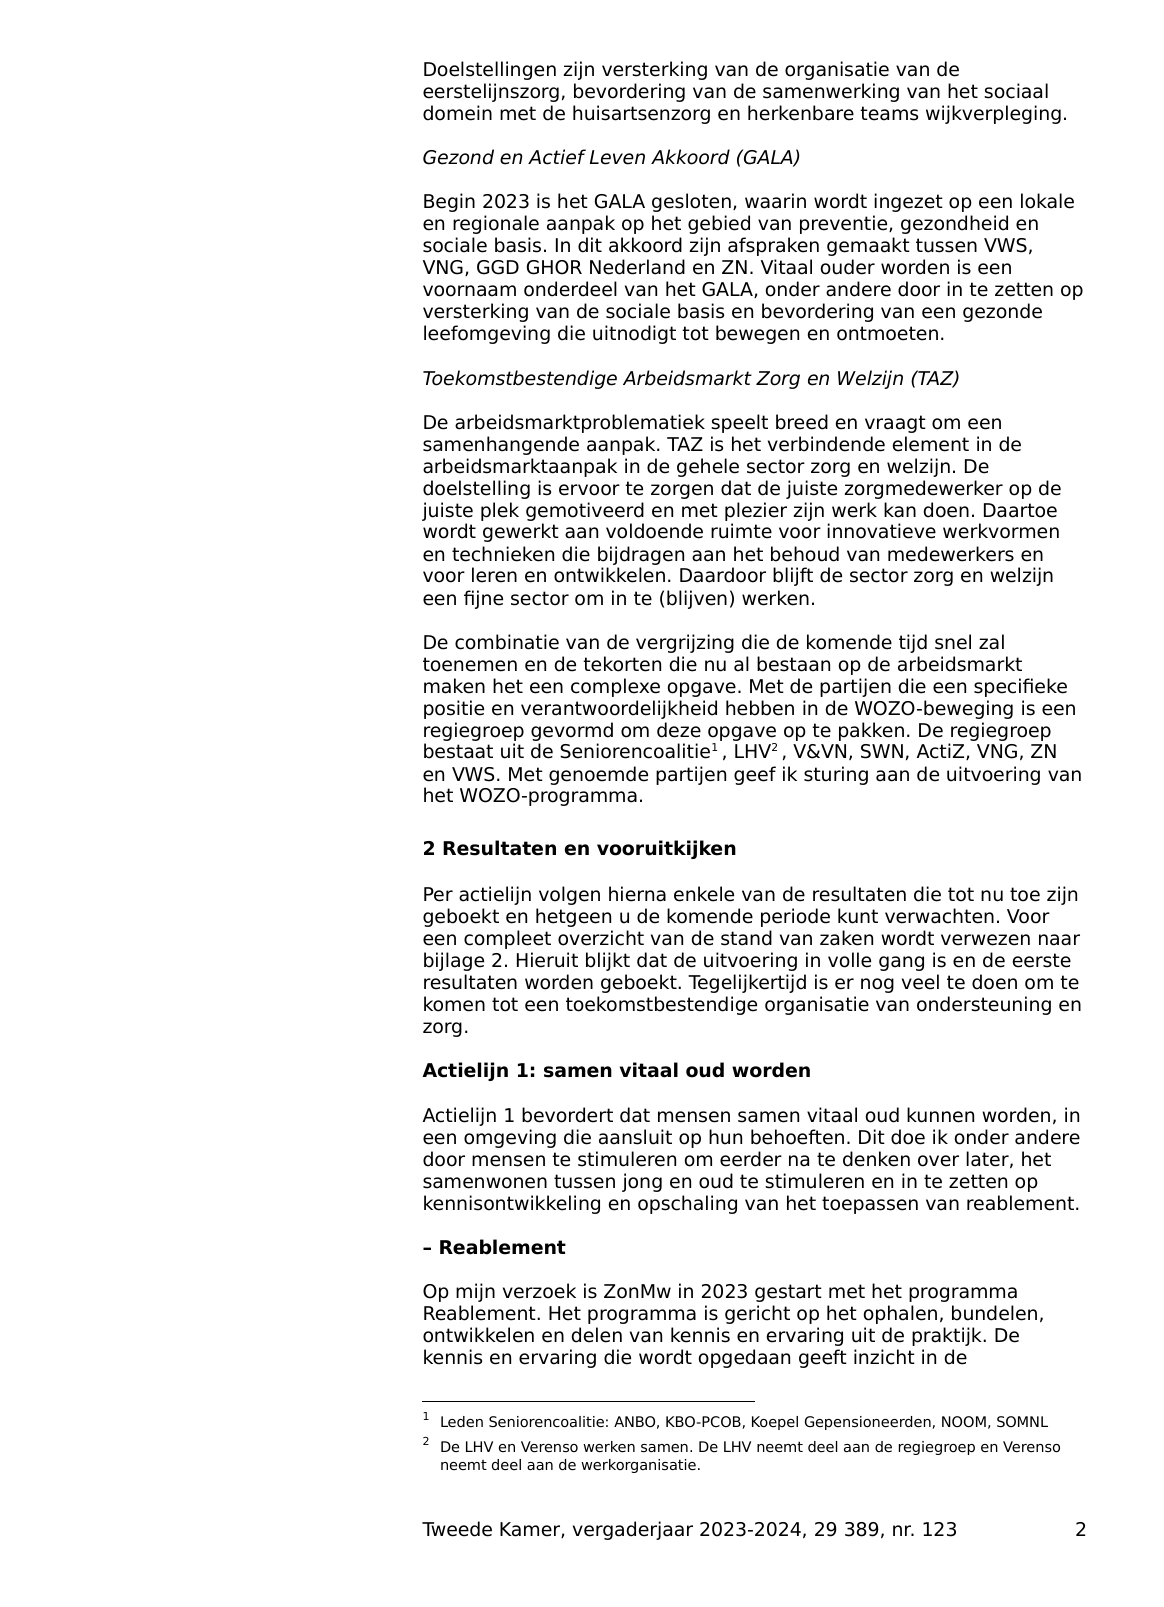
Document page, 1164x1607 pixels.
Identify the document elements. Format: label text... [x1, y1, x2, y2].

text Op mijn verzoek is ZonMw in 2023 gestart met het programma Reablement. Het programma is gericht op het ophalen, bundelen, ontwikkelen en delen van kennis en ervaring uit de praktijk. De kennis en ervaring die wordt opgedaan geeft inzicht in de [422, 1281, 1087, 1369]
subtitle Gezond en Actief Leven Akkoord (GALA) [422, 147, 1087, 169]
subtitle – Reablement [422, 1237, 1087, 1259]
text Actielijn 1 bevordert dat mensen samen vitaal oud kunnen worden, in een omgeving die aansluit op hun behoeften. Dit doe ik onder andere door mensen te stimuleren om eerder na te denken over later, het samenwonen tussen jong en oud te stimuleren en in te zetten op kennisontwikkeling en opschaling van het toepassen van reablement. [422, 1104, 1087, 1214]
text Leden Seniorencoalitie: ANBO, KBO-PCOB, Koepel Gepensioneerden, NOOM, SOMNL [422, 1410, 1087, 1432]
subtitle Toekomstbestendige Arbeidsmarkt Zorg en Welzijn (TAZ) [422, 367, 1087, 389]
subtitle 2 Resultaten en vooruitkijken [422, 837, 1087, 859]
text Per actielijn volgen hierna enkele van de resultaten die tot nu toe zijn geboekt en hetgeen u de komende periode kunt verwachten. Voor een compleet overzicht van de stand van zaken wordt verwezen naar bijlage 2. Hieruit blijkt dat de uitvoering in volle gang is en de eerste resultaten worden geboekt. Tegelijkertijd is er nog veel te doen om te komen tot een toekomstbestendige organisatie van ondersteuning en zorg. [422, 884, 1087, 1038]
text De LHV en Verenso werken samen. De LHV neemt deel aan de regiegroep en Verenso neemt deel aan de werkorganisatie. [422, 1435, 1087, 1474]
text De arbeidsmarktproblematiek speelt breed en vraagt om een samenhangende aanpak. TAZ is het verbindende element in de arbeidsmarktaanpak in de gehele sector zorg en welzijn. De doelstelling is ervoor te zorgen dat de juiste zorgmedewerker op de juiste plek gemotiveerd en met plezier zijn werk kan doen. Daartoe wordt gewerkt aan voldoende ruimte voor innovatieve werkvormen en technieken die bijdragen aan het behoud van medewerkers en voor leren en ontwikkelen. Daardoor blijft de sector zorg en welzijn een fijne sector om in te (blijven) werken. [422, 412, 1087, 609]
text Begin 2023 is het GALA gesloten, waarin wordt ingezet op een lokale en regionale aanpak op het gebied van preventie, gezondheid en sociale basis. In dit akkoord zijn afspraken gemaakt tussen VWS, VNG, GGD GHOR Nederland en ZN. Vitaal ouder worden is een voornaam onderdeel van het GALA, onder andere door in te zetten op versterking van de sociale basis en bevordering van een gezonde leefomgeving die uitnodigt tot bewegen en ontmoeten. [422, 191, 1087, 345]
text De combinatie van de vergrijzing die de komende tijd snel zal toenemen en de tekorten die nu al bestaan op de arbeidsmarkt maken het een complexe opgave. Met de partijen die een specifieke positie en verantwoordelijkheid hebben in de WOZO-beweging is een regiegroep gevormd om deze opgave op te pakken. De regiegroep bestaat uit de Seniorencoalitie, LHV, V&VN, SWN, ActiZ, VNG, ZN en VWS. Met genoemde partijen geef ik sturing aan de uitvoering van het WOZO-programma. [422, 632, 1087, 807]
text Doelstellingen zijn versterking van de organisatie van de eerstelijnszorg, bevordering van de samenwerking van het sociaal domein met de huisartsenzorg en herkenbare teams wijkverpleging. [422, 59, 1087, 125]
subtitle Actielijn 1: samen vitaal oud worden [422, 1060, 1087, 1082]
